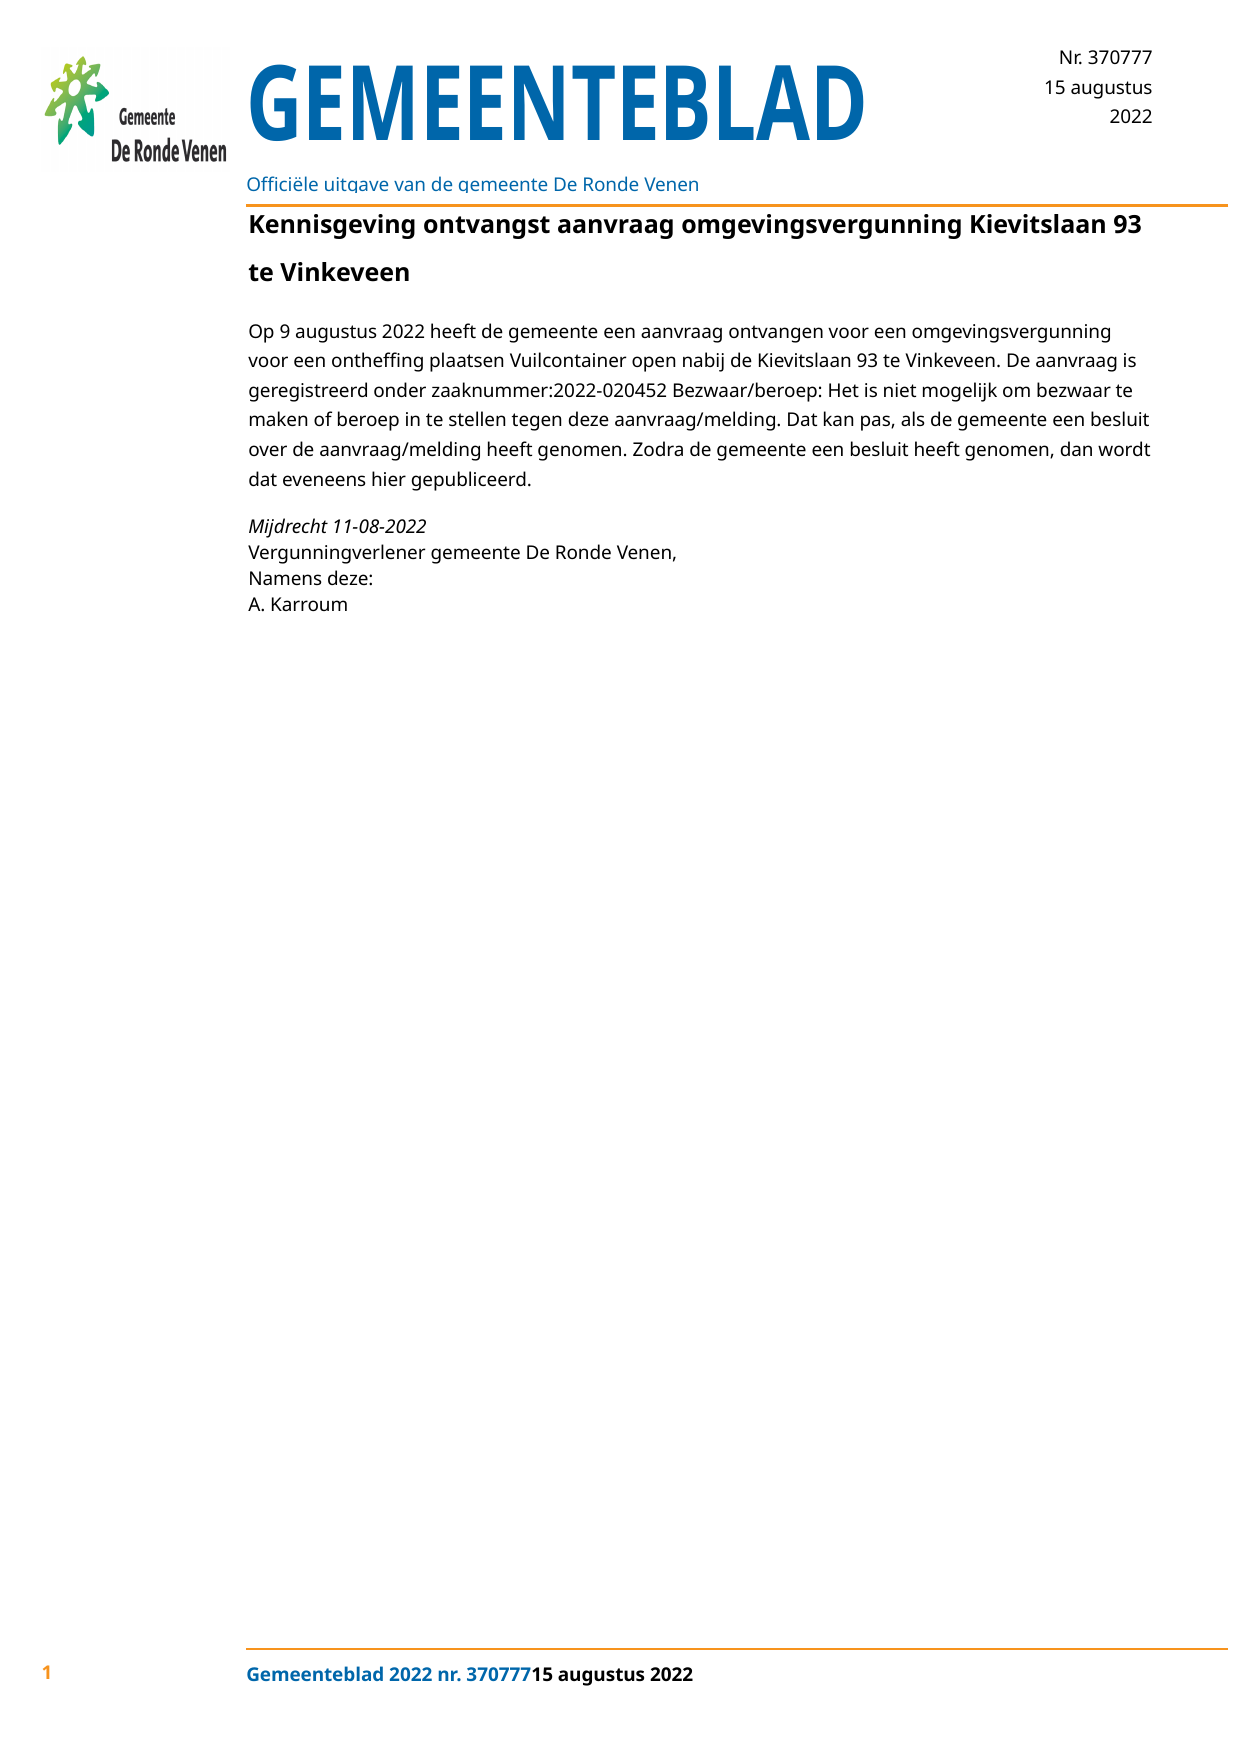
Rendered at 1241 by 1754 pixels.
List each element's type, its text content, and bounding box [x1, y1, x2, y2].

text Mijdrecht 11-08-2022 [248, 514, 1152, 539]
text Namens deze: [248, 565, 1152, 591]
picture [41, 47, 231, 172]
text Vergunningverlener gemeente De Ronde Venen, [248, 539, 1152, 565]
text Kennisgeving ontvangst aanvraag omgevingsvergunning Kievitslaan 93 te Vinkeveen [248, 207, 1152, 288]
text A. Karroum [248, 591, 1152, 617]
text Op 9 augustus 2022 heeft de gemeente een aanvraag ontvangen voor een omgevingsvergunning voor een ontheffing plaatsen Vuilcontainer open nabij de Kievitslaan 93 te Vinkeveen. De aanvraag is geregistreerd onder zaaknummer:2022-020452 Bezwaar/beroep: Het is niet mogelijk om bezwaar te maken of beroep in te stellen tegen deze aanvraag/melding. Dat kan pas, als de gemeente een besluit over de aanvraag/melding heeft genomen. Zodra de gemeente een besluit heeft genomen, dan wordt dat eveneens hier gepubliceerd. [248, 318, 1152, 492]
